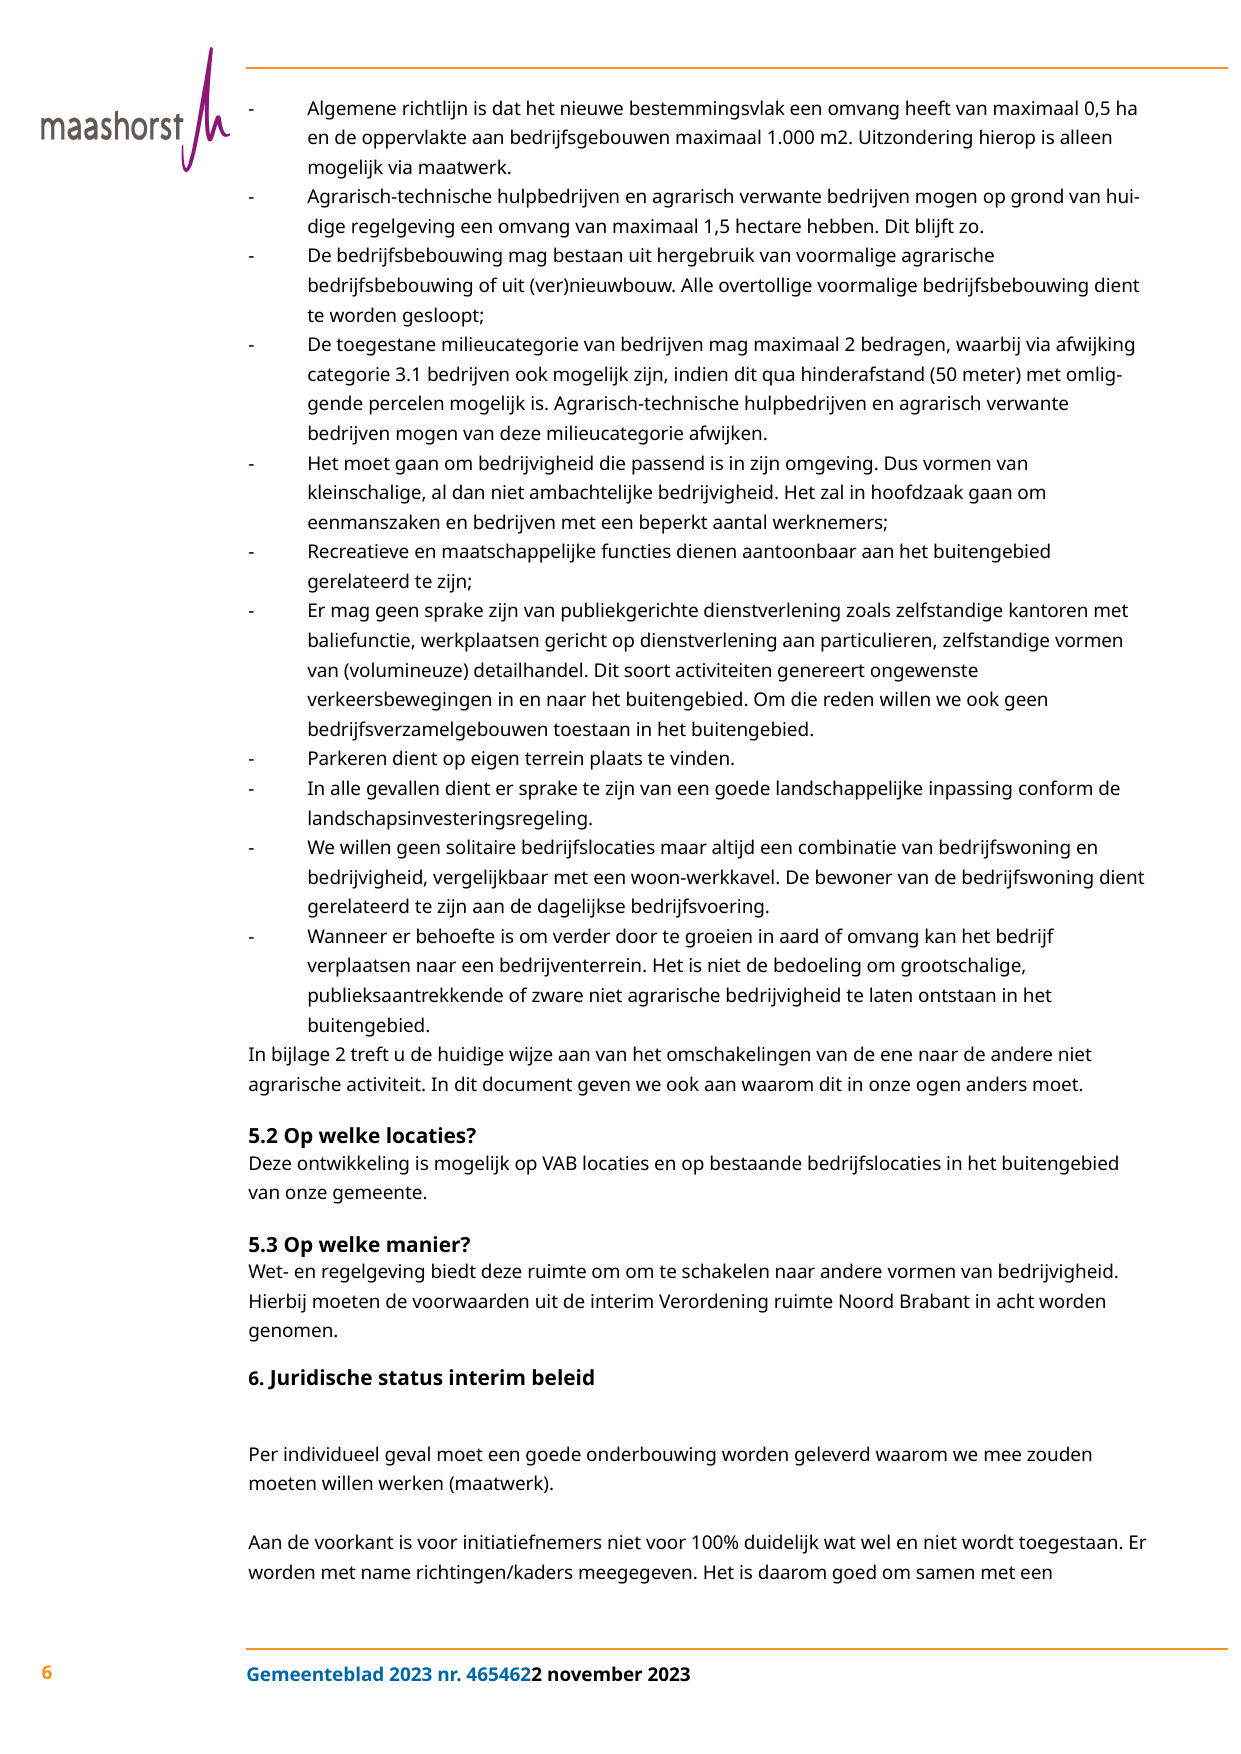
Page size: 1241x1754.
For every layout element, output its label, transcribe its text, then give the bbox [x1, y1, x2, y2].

list We willen geen solitaire bedrijfslocaties maar altijd een combinatie van bedrijfswoning en bedrijvigheid, vergelijkbaar met een woon-werkkavel. De bewoner van de bedrijfswoning dient gerelateerd te zijn aan de dagelijkse bedrijfsvoering. [248, 834, 1152, 919]
text 6. Juridische status interim beleid [248, 1363, 1152, 1392]
list De toegestane milieucategorie van bedrijven mag maximaal 2 bedragen, waarbij via afwijking categorie 3.1 bedrijven ook mogelijk zijn, indien dit qua hinderafstand (50 meter) met omlig-gende percelen mogelijk is. Agrarisch-technische hulpbedrijven en agrarisch verwante bedrijven mogen van deze milieucategorie afwijken. [248, 331, 1152, 446]
list Recreatieve en maatschappelijke functies dienen aantoonbaar aan het buitengebied gerelateerd te zijn; [248, 538, 1152, 594]
picture [41, 47, 231, 172]
list Het moet gaan om bedrijvigheid die passend is in zijn omgeving. Dus vormen van kleinschalige, al dan niet ambachtelijke bedrijvigheid. Het zal in hoofdzaak gaan om eenmanszaken en bedrijven met een beperkt aantal werknemers; [248, 450, 1152, 535]
list In alle gevallen dient er sprake te zijn van een goede landschappelijke inpassing conform de landschapsinvesteringsregeling. [248, 775, 1152, 831]
text Deze ontwikkeling is mogelijk op VAB locaties en op bestaande bedrijfslocaties in het buitengebied van onze gemeente. [248, 1150, 1152, 1205]
list Er mag geen sprake zijn van publiekgerichte dienstverlening zoals zelfstandige kantoren met baliefunctie, werkplaatsen gericht op dienstverlening aan particulieren, zelfstandige vormen van (volumineuze) detailhandel. Dit soort activiteiten genereert ongewenste verkeersbewegingen in en naar het buitengebied. Om die reden willen we ook geen bedrijfsverzamelgebouwen toestaan in het buitengebied. [248, 598, 1152, 742]
text Wet- en regelgeving biedt deze ruimte om om te schakelen naar andere vormen van bedrijvigheid. Hierbij moeten de voorwaarden uit de interim Verordening ruimte Noord Brabant in acht worden genomen. [248, 1258, 1152, 1343]
text Per individueel geval moet een goede onderbouwing worden geleverd waarom we mee zouden moeten willen werken (maatwerk). [248, 1441, 1152, 1496]
list Agrarisch-technische hulpbedrijven en agrarisch verwante bedrijven mogen op grond van hui-dige regelgeving een omvang van maximaal 1,5 hectare hebben. Dit blijft zo. [248, 183, 1152, 239]
list Algemene richtlijn is dat het nieuwe bestemmingsvlak een omvang heeft van maximaal 0,5 ha en de oppervlakte aan bedrijfsgebouwen maximaal 1.000 m2. Uitzondering hierop is alleen mogelijk via maatwerk. [248, 95, 1152, 180]
text In bijlage 2 treft u de huidige wijze aan van het omschakelingen van de ene naar de andere niet agrarische activiteit. In dit document geven we ook aan waarom dit in onze ogen anders moet. [248, 1041, 1152, 1097]
list De bedrijfsbebouwing mag bestaan uit hergebruik van voormalige agrarische bedrijfsbebouwing of uit (ver)nieuwbouw. Alle overtollige voormalige bedrijfsbebouwing dient te worden gesloopt; [248, 243, 1152, 328]
text Aan de voorkant is voor initiatiefnemers niet voor 100% duidelijk wat wel en niet wordt toegestaan. Er worden met name richtingen/kaders meegegeven. Het is daarom goed om samen met een [248, 1529, 1152, 1585]
list Parkeren dient op eigen terrein plaats te vinden. [248, 746, 1152, 771]
list Wanneer er behoefte is om verder door te groeien in aard of omvang kan het bedrijf verplaatsen naar een bedrijventerrein. Het is niet de bedoeling om grootschalige, publieksaantrekkende of zware niet agrarische bedrijvigheid te laten ontstaan in het buitengebied. [248, 923, 1152, 1038]
text 5.2 Op welke locaties? [248, 1121, 1152, 1150]
text 5.3 Op welke manier? [248, 1230, 1152, 1258]
